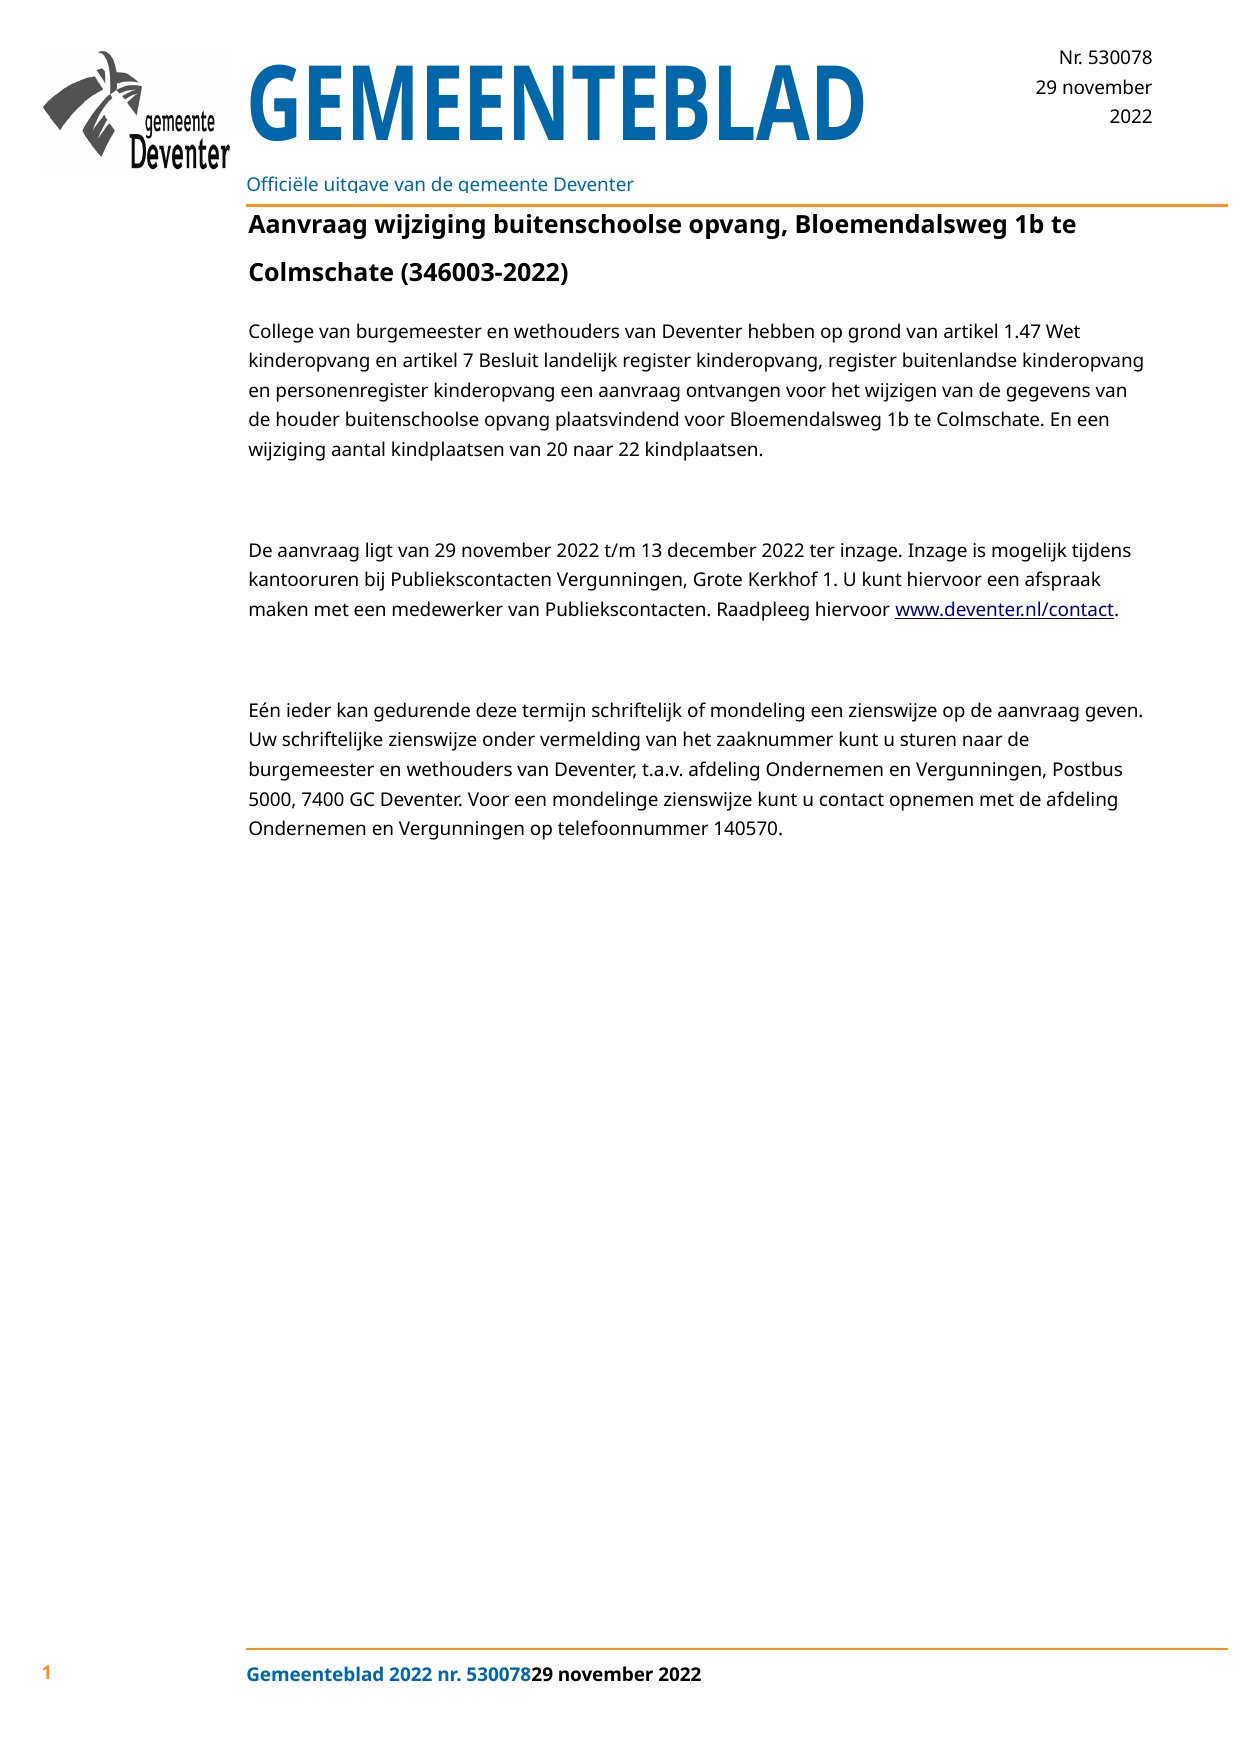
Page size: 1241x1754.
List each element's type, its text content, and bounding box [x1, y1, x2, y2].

text Eén ieder kan gedurende deze termijn schriftelijk of mondeling een zienswijze op de aanvraag geven. Uw schriftelijke zienswijze onder vermelding van het zaaknummer kunt u sturen naar de burgemeester en wethouders van Deventer, t.a.v. afdeling Ondernemen en Vergunningen, Postbus 5000, 7400 GC Deventer. Voor een mondelinge zienswijze kunt u contact opnemen met de afdeling Ondernemen en Vergunningen op telefoonnummer 140570. [248, 697, 1152, 841]
text De aanvraag ligt van 29 november 2022 t/m 13 december 2022 ter inzage. Inzage is mogelijk tijdens kantooruren bij Publiekscontacten Vergunningen, Grote Kerkhof 1. U kunt hiervoor een afspraak maken met een medewerker van Publiekscontacten. Raadpleeg hiervoor www.deventer.nl/contact. [248, 537, 1152, 622]
text College van burgemeester en wethouders van Deventer hebben op grond van artikel 1.47 Wet kinderopvang en artikel 7 Besluit landelijk register kinderopvang, register buitenlandse kinderopvang en personenregister kinderopvang een aanvraag ontvangen voor het wijzigen van de gegevens van de houder buitenschoolse opvang plaatsvindend voor Bloemendalsweg 1b te Colmschate. En een wijziging aantal kindplaatsen van 20 naar 22 kindplaatsen. [248, 318, 1152, 462]
text Aanvraag wijziging buitenschoolse opvang, Bloemendalsweg 1b te Colmschate (346003-2022) [248, 207, 1152, 288]
picture [41, 47, 231, 172]
